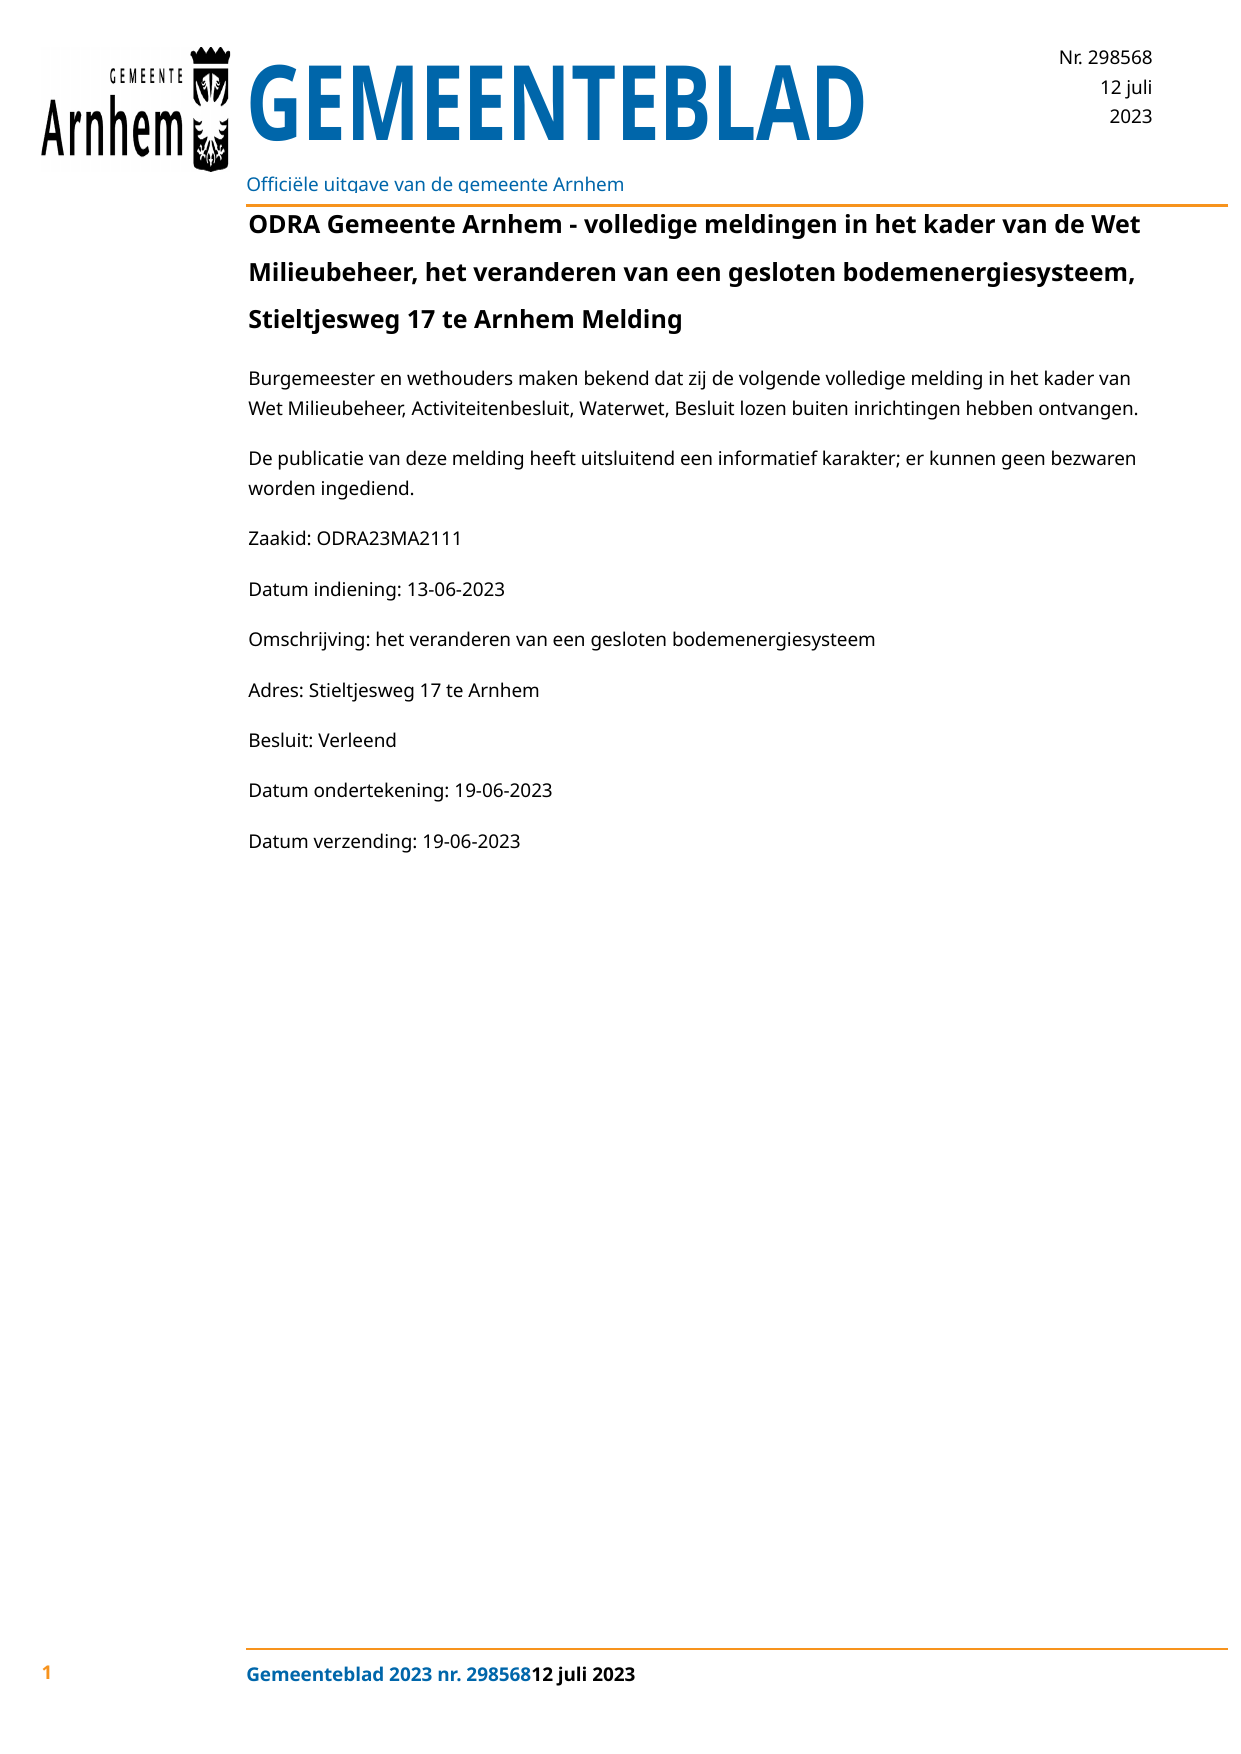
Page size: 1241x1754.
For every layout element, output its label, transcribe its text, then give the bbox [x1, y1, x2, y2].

text Omschrijving: het veranderen van een gesloten bodemenergiesysteem [248, 626, 1152, 652]
text Datum ondertekening: 19-06-2023 [248, 778, 1152, 803]
text Zaakid: ODRA23MA2111 [248, 526, 1152, 551]
text Burgemeester en wethouders maken bekend dat zij de volgende volledige melding in het kader van Wet Milieubeheer, Activiteitenbesluit, Waterwet, Besluit lozen buiten inrichtingen hebben ontvangen. [248, 366, 1152, 421]
text Datum indiening: 13-06-2023 [248, 576, 1152, 602]
picture [41, 47, 231, 172]
text De publicatie van deze melding heeft uitsluitend een informatief karakter; er kunnen geen bezwaren worden ingediend. [248, 446, 1152, 501]
text Adres: Stieltjesweg 17 te Arnhem [248, 677, 1152, 702]
text Besluit: Verleend [248, 727, 1152, 753]
text ODRA Gemeente Arnhem - volledige meldingen in het kader van de Wet Milieubeheer, het veranderen van een gesloten bodemenergiesysteem, Stieltjesweg 17 te Arnhem Melding [248, 207, 1152, 336]
text Datum verzending: 19-06-2023 [248, 828, 1152, 854]
